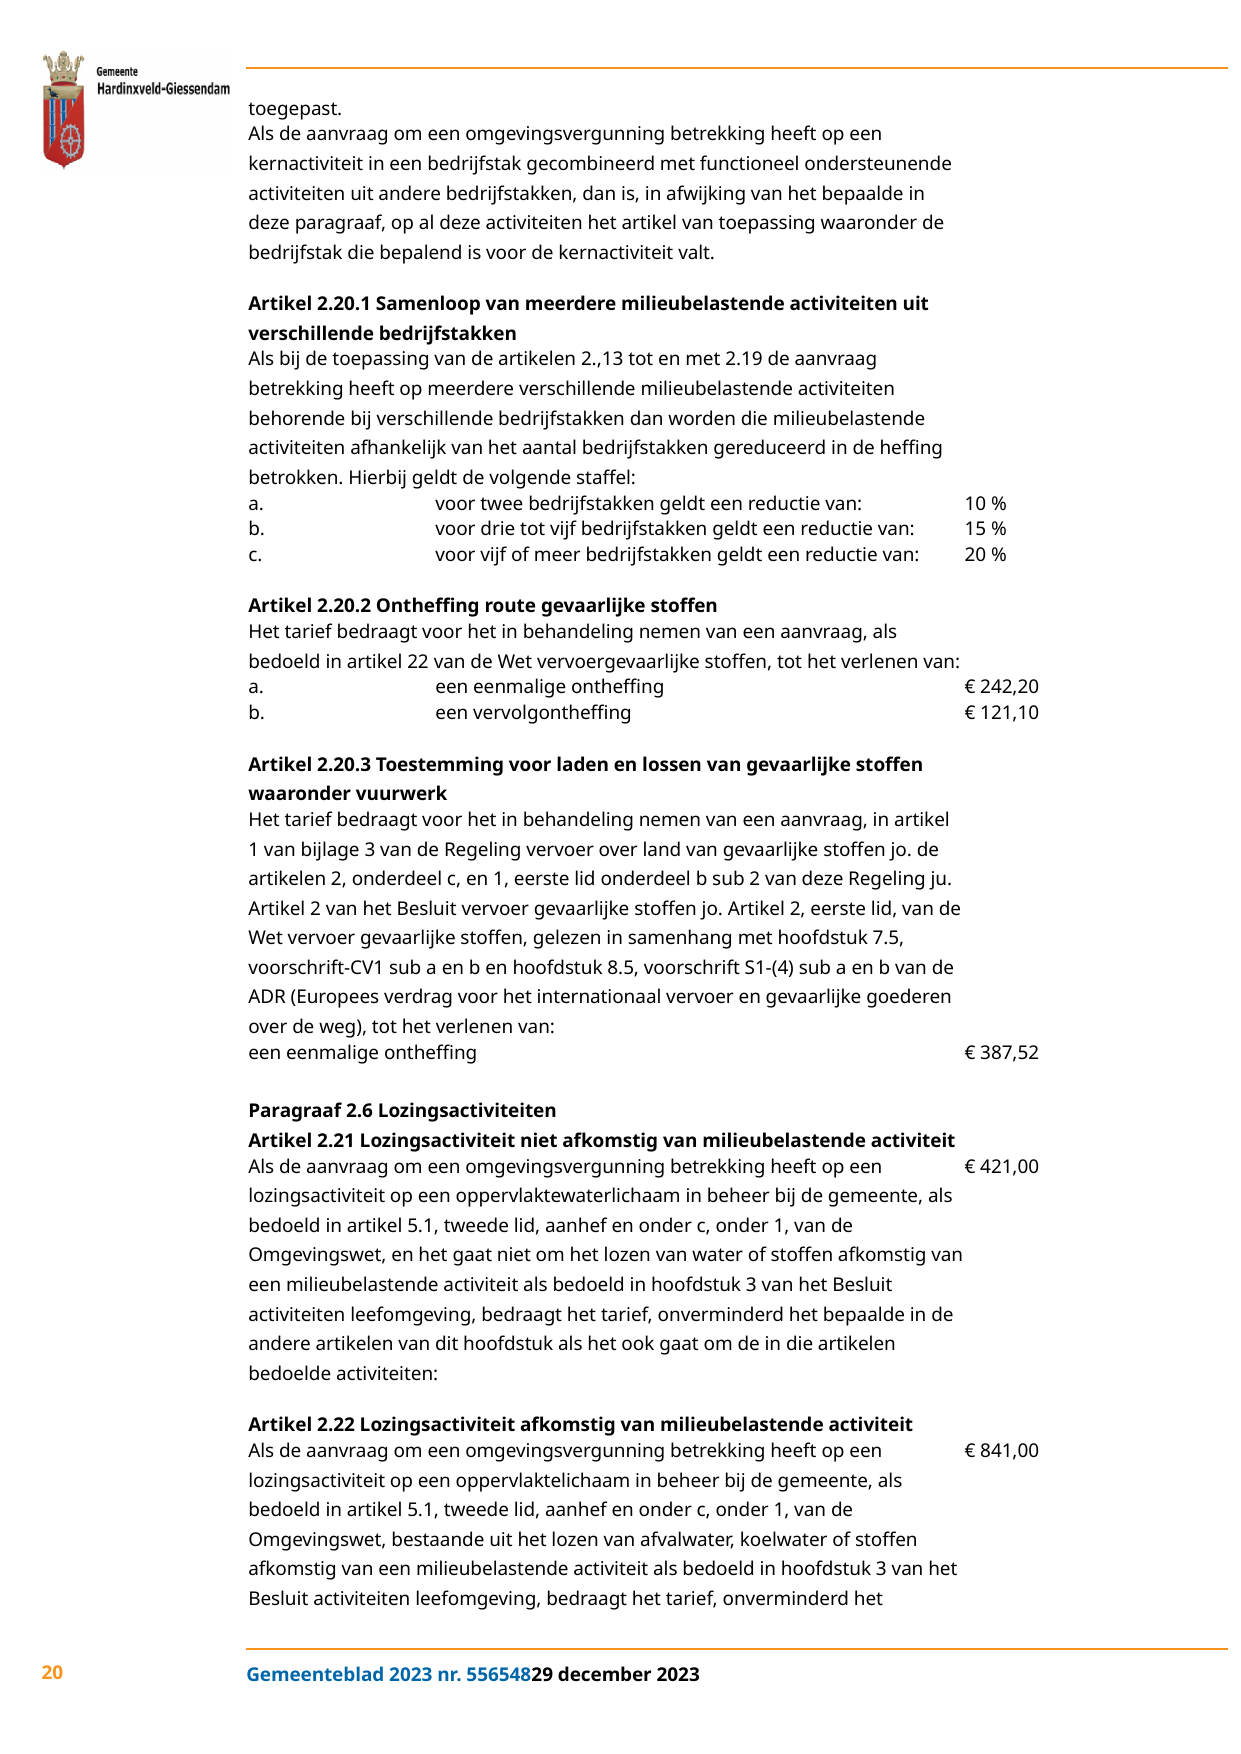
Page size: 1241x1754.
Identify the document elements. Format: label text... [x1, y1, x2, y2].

table_cell [964, 806, 1152, 1039]
table_cell € 387,52 [964, 1039, 1152, 1065]
table_cell b. [248, 699, 435, 725]
table_cell voor twee bedrijfstakken geldt een reductie van: [435, 490, 964, 515]
table_cell Als de aanvraag om een omgevingsvergunning betrekking heeft op een lozingsactiviteit op een oppervlaktewaterlichaam in beheer bij de gemeente, als bedoeld in artikel 5.1, tweede lid, aanhef en onder c, onder 1, van de Omgevingswet, en het gaat niet om het lozen van water of stoffen afkomstig van een milieubelastende activiteit als bedoeld in hoofdstuk 3 van het Besluit activiteiten leefomgeving, bedraagt het tarief, onverminderd het bepaalde in de andere artikelen van dit hoofdstuk als het ook gaat om de in die artikelen bedoelde activiteiten: [248, 1153, 964, 1386]
table_cell b. [248, 515, 435, 541]
table_cell 20 % [964, 541, 1152, 567]
table_cell [964, 346, 1152, 490]
table_cell [964, 751, 1152, 806]
table_cell een eenmalige ontheffing [435, 674, 964, 699]
table_cell a. [248, 490, 435, 515]
table_cell Het tarief bedraagt voor het in behandeling nemen van een aanvraag, in artikel 1 van bijlage 3 van de Regeling vervoer over land van gevaarlijke stoffen jo. de artikelen 2, onderdeel c, en 1, eerste lid onderdeel b sub 2 van deze Regeling ju. Artikel 2 van het Besluit vervoer gevaarlijke stoffen jo. Artikel 2, eerste lid, van de Wet vervoer gevaarlijke stoffen, gelezen in samenhang met hoofdstuk 7.5, voorschrift-CV1 sub a en b en hoofdstuk 8.5, voorschrift S1-(4) sub a en b van de ADR (Europees verdrag voor het internationaal vervoer en gevaarlijke goederen over de weg), tot het verlenen van: [248, 806, 964, 1039]
table_cell € 242,20 [964, 674, 1152, 699]
table_cell € 841,00 [964, 1437, 1152, 1611]
table_cell Artikel 2.22 Lozingsactiviteit afkomstig van milieubelastende activiteit [248, 1411, 964, 1437]
table_cell Artikel 2.20.1 Samenloop van meerdere milieubelastende activiteiten uit verschillende bedrijfstakken [248, 290, 964, 346]
table_cell [248, 265, 1152, 290]
table_cell € 421,00 [964, 1153, 1152, 1386]
table_cell 15 % [964, 515, 1152, 541]
table_cell [964, 95, 1152, 121]
table_cell toegepast. [248, 95, 964, 121]
table_cell [248, 725, 1152, 751]
table_cell Als de aanvraag om een omgevingsvergunning betrekking heeft op een lozingsactiviteit op een oppervlaktelichaam in beheer bij de gemeente, als bedoeld in artikel 5.1, tweede lid, aanhef en onder c, onder 1, van de Omgevingswet, bestaande uit het lozen van afvalwater, koelwater of stoffen afkomstig van een milieubelastende activiteit als bedoeld in hoofdstuk 3 van het Besluit activiteiten leefomgeving, bedraagt het tarief, onverminderd het [248, 1437, 964, 1611]
table_header [964, 1127, 1152, 1153]
table_cell c. [248, 541, 435, 567]
table_cell Artikel 2.20.3 Toestemming voor laden en lossen van gevaarlijke stoffen waaronder vuurwerk [248, 751, 964, 806]
table_cell a. [248, 674, 435, 699]
table_cell Het tarief bedraagt voor het in behandeling nemen van een aanvraag, als bedoeld in artikel 22 van de Wet vervoergevaarlijke stoffen, tot het verlenen van: [248, 618, 964, 674]
table_cell [248, 567, 1152, 593]
table_cell een vervolgontheffing [435, 699, 964, 725]
table_cell Artikel 2.20.2 Ontheffing route gevaarlijke stoffen [248, 593, 964, 618]
text Paragraaf 2.6 Lozingsactiviteiten [248, 1097, 1152, 1123]
table_cell [964, 618, 1152, 674]
table_cell [964, 290, 1152, 346]
table_cell een eenmalige ontheffing [248, 1039, 964, 1065]
table_cell [964, 121, 1152, 264]
table_cell voor vijf of meer bedrijfstakken geldt een reductie van: [435, 541, 964, 567]
table_cell Als de aanvraag om een omgevingsvergunning betrekking heeft op een kernactiviteit in een bedrijfstak gecombineerd met functioneel ondersteunende activiteiten uit andere bedrijfstakken, dan is, in afwijking van het bepaalde in deze paragraaf, op al deze activiteiten het artikel van toepassing waaronder de bedrijfstak die bepalend is voor de kernactiviteit valt. [248, 121, 964, 264]
table_cell Als bij de toepassing van de artikelen 2.,13 tot en met 2.19 de aanvraag betrekking heeft op meerdere verschillende milieubelastende activiteiten behorende bij verschillende bedrijfstakken dan worden die milieubelastende activiteiten afhankelijk van het aantal bedrijfstakken gereduceerd in de heffing betrokken. Hierbij geldt de volgende staffel: [248, 346, 964, 490]
table_header Artikel 2.21 Lozingsactiviteit niet afkomstig van milieubelastende activiteit [248, 1127, 964, 1153]
table_cell [964, 593, 1152, 618]
table_cell voor drie tot vijf bedrijfstakken geldt een reductie van: [435, 515, 964, 541]
table_cell [964, 1411, 1152, 1437]
table_cell 10 % [964, 490, 1152, 515]
picture [41, 47, 231, 172]
table_cell [248, 1386, 1152, 1411]
table_cell € 121,10 [964, 699, 1152, 725]
